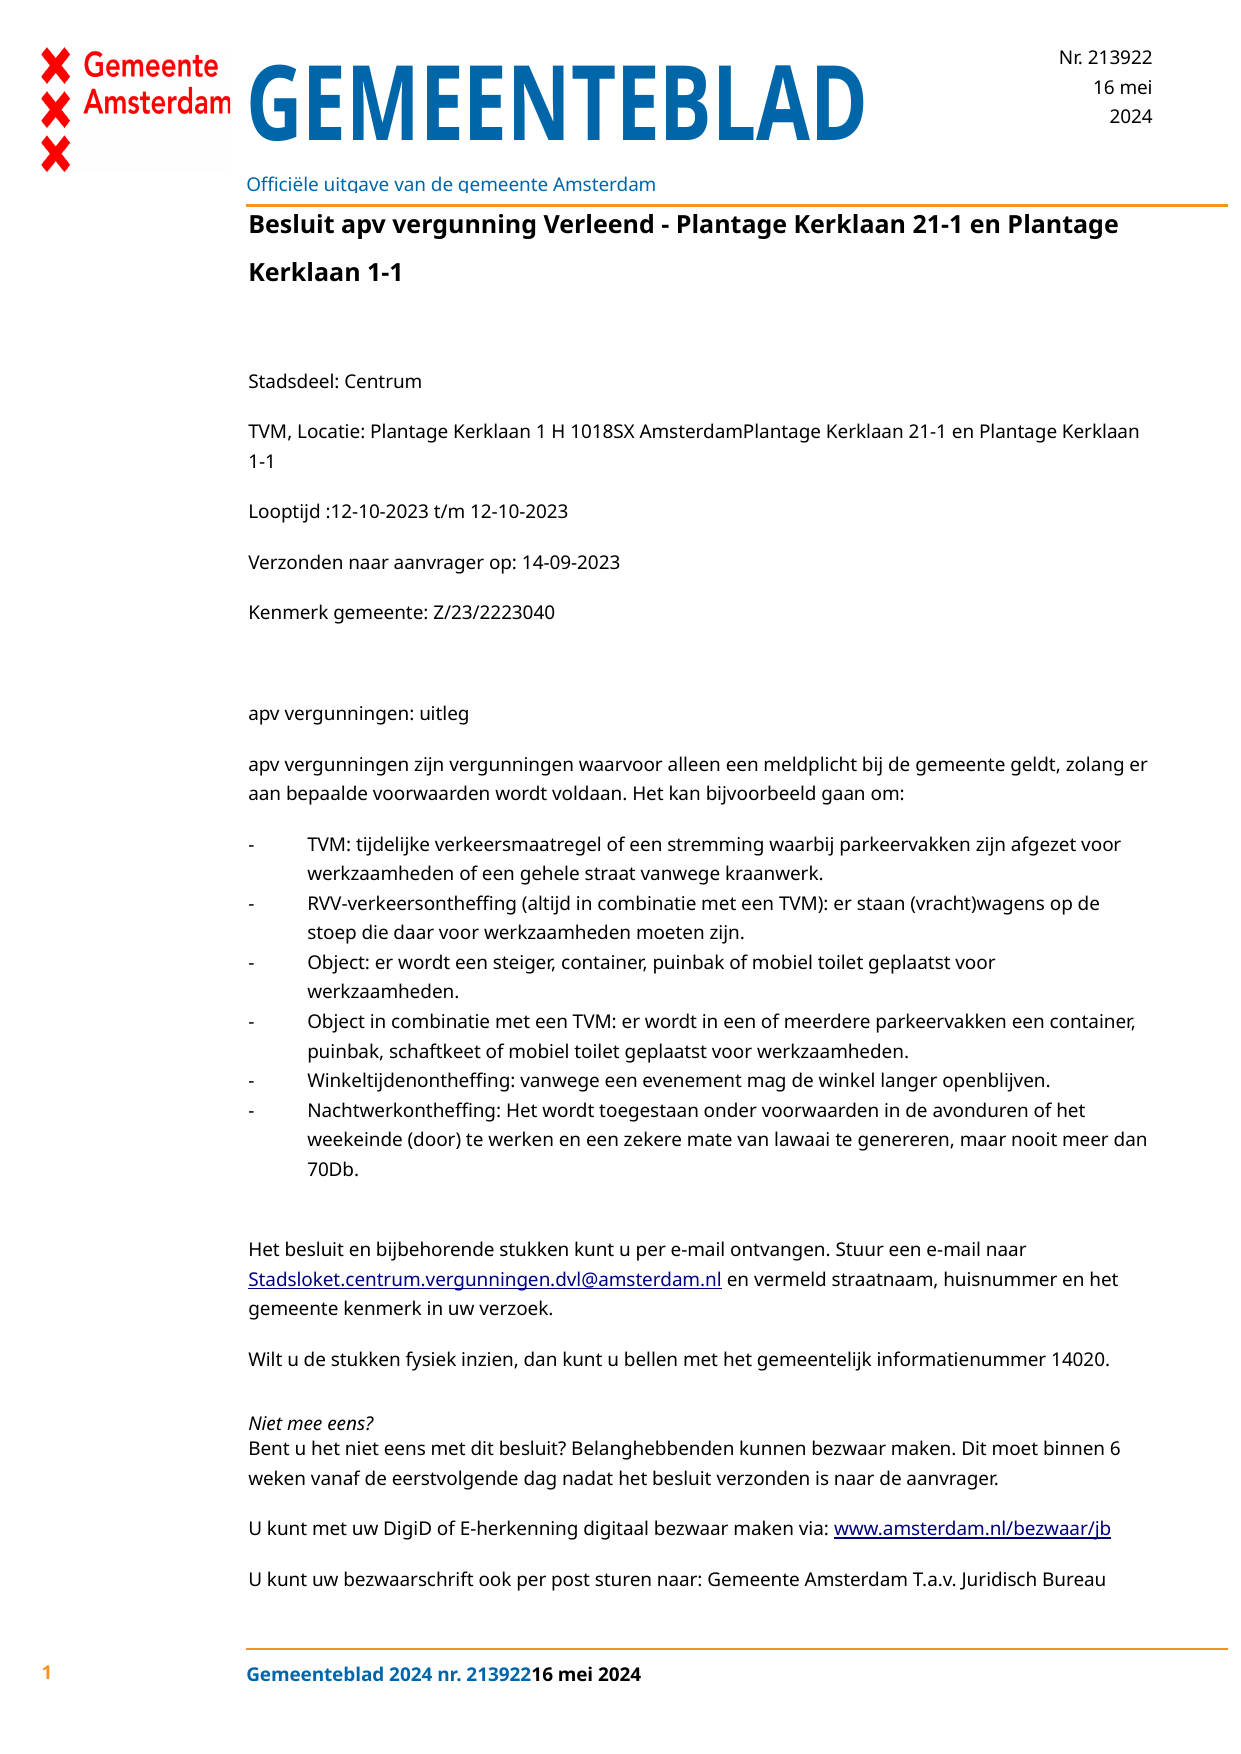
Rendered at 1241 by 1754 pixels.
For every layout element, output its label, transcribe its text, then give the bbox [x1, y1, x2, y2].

text Wilt u de stukken fysiek inzien, dan kunt u bellen met het gemeentelijk informatienummer 14020. [248, 1346, 1152, 1372]
text apv vergunningen zijn vergunningen waarvoor alleen een meldplicht bij de gemeente geldt, zolang er aan bepaalde voorwaarden wordt voldaan. Het kan bijvoorbeeld gaan om: [248, 751, 1152, 806]
picture [41, 47, 231, 172]
text Stadsdeel: Centrum [248, 368, 1152, 394]
text Kenmerk gemeente: Z/23/2223040 [248, 599, 1152, 625]
text TVM, Locatie: Plantage Kerklaan 1 H 1018SX AmsterdamPlantage Kerklaan 21-1 en Plantage Kerklaan 1-1 [248, 419, 1152, 474]
text U kunt met uw DigiD of E-herkenning digitaal bezwaar maken via: www.amsterdam.nl/bezwaar/jb [248, 1516, 1152, 1541]
text apv vergunningen: uitleg [248, 700, 1152, 726]
text Niet mee eens? [248, 1410, 1152, 1436]
list Winkeltijdenontheffing: vanwege een evenement mag de winkel langer openblijven. [248, 1067, 1152, 1093]
text Het besluit en bijbehorende stukken kunt u per e-mail ontvangen. Stuur een e-mail naar Stadsloket.centrum.vergunningen.dvl@amsterdam.nl en vermeld straatnaam, huisnummer en het gemeente kenmerk in uw verzoek. [248, 1236, 1152, 1321]
text Looptijd :12-10-2023 t/m 12-10-2023 [248, 499, 1152, 524]
list Object in combinatie met een TVM: er wordt in een of meerdere parkeervakken een container, puinbak, schaftkeet of mobiel toilet geplaatst voor werkzaamheden. [248, 1008, 1152, 1064]
text Bent u het niet eens met dit besluit? Belanghebbenden kunnen bezwaar maken. Dit moet binnen 6 weken vanaf de eerstvolgende dag nadat het besluit verzonden is naar de aanvrager. [248, 1436, 1152, 1491]
list Nachtwerkontheffing: Het wordt toegestaan onder voorwaarden in de avonduren of het weekeinde (door) te werken en een zekere mate van lawaai te genereren, maar nooit meer dan 70Db. [248, 1097, 1152, 1182]
list TVM: tijdelijke verkeersmaatregel of een stremming waarbij parkeervakken zijn afgezet voor werkzaamheden of een gehele straat vanwege kraanwerk. [248, 831, 1152, 886]
text Verzonden naar aanvrager op: 14-09-2023 [248, 549, 1152, 575]
list RVV-verkeersontheffing (altijd in combinatie met een TVM): er staan (vracht)wagens op de stoep die daar voor werkzaamheden moeten zijn. [248, 890, 1152, 945]
text Besluit apv vergunning Verleend - Plantage Kerklaan 21-1 en Plantage Kerklaan 1-1 [248, 207, 1152, 288]
list Object: er wordt een steiger, container, puinbak of mobiel toilet geplaatst voor werkzaamheden. [248, 949, 1152, 1004]
text U kunt uw bezwaarschrift ook per post sturen naar: Gemeente Amsterdam T.a.v. Juridisch Bureau [248, 1566, 1152, 1592]
